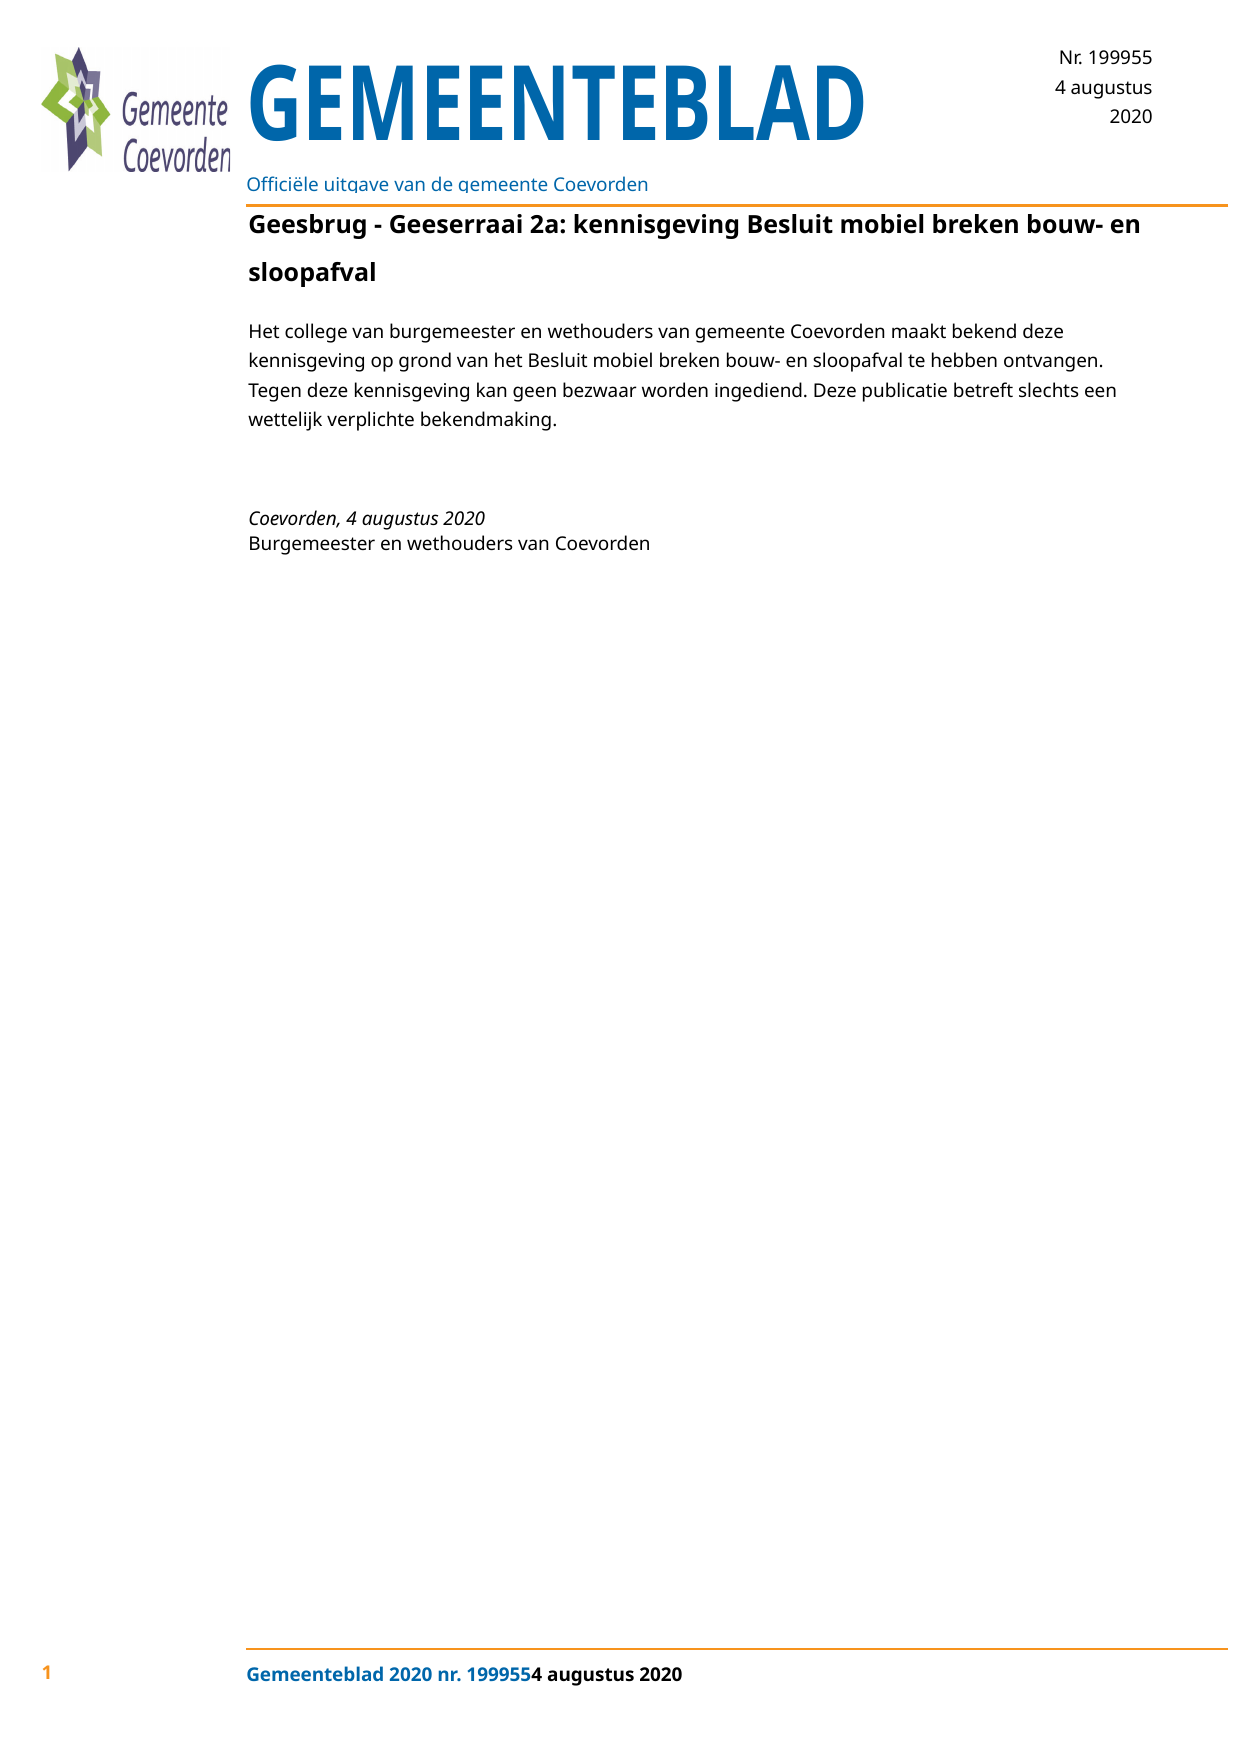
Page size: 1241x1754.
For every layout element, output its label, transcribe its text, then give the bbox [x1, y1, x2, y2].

text Geesbrug - Geeserraai 2a: kennisgeving Besluit mobiel breken bouw- en sloopafval [248, 207, 1152, 288]
picture [41, 47, 231, 172]
text Burgemeester en wethouders van Coevorden [248, 531, 1152, 556]
text Coevorden, 4 augustus 2020 [248, 505, 1152, 531]
text Het college van burgemeester en wethouders van gemeente Coevorden maakt bekend deze kennisgeving op grond van het Besluit mobiel breken bouw- en sloopafval te hebben ontvangen. Tegen deze kennisgeving kan geen bezwaar worden ingediend. Deze publicatie betreft slechts een wettelijk verplichte bekendmaking. [248, 318, 1152, 432]
